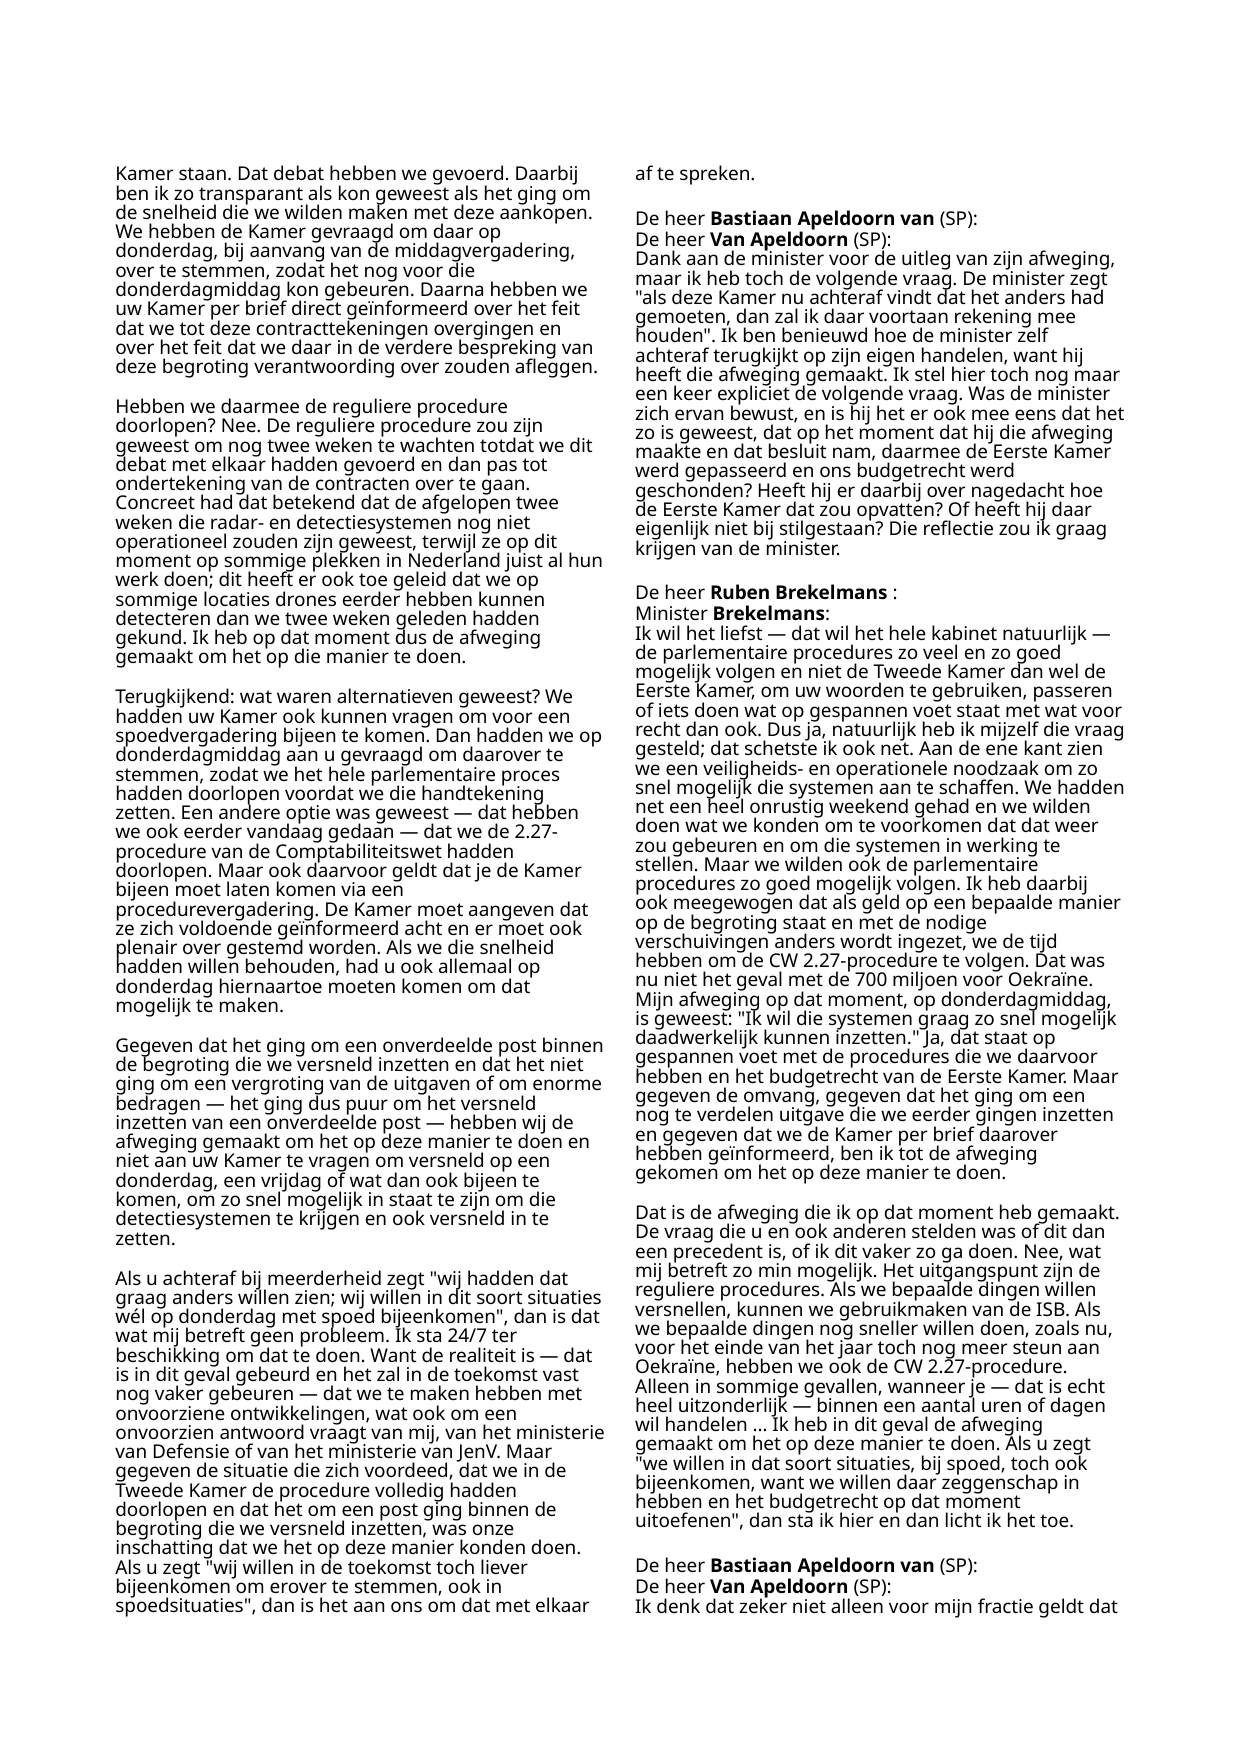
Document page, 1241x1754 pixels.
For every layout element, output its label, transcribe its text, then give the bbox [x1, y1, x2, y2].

text af te spreken. [635, 165, 1125, 184]
text De heer Van Apeldoorn (SP): [635, 231, 1125, 250]
text Gegeven dat het ging om een onverdeelde post binnen de begroting die we versneld inzetten en dat het niet ging om een vergroting van de uitgaven of om enorme bedragen — het ging dus puur om het versneld inzetten van een onverdeelde post — hebben wij de afweging gemaakt om het op deze manier te doen en niet aan uw Kamer te vragen om versneld op een donderdag, een vrijdag of wat dan ook bijeen te komen, om zo snel mogelijk in staat te zijn om die detectiesystemen te krijgen en ook versneld in te zetten. [115, 1037, 605, 1249]
text De heer Van Apeldoorn (SP): [635, 1578, 1125, 1598]
text Terugkijkend: wat waren alternatieven geweest? We hadden uw Kamer ook kunnen vragen om voor een spoedvergadering bijeen te komen. Dan hadden we op donderdagmiddag aan u gevraagd om daarover te stemmen, zodat we het hele parlementaire proces hadden doorlopen voordat we die handtekening zetten. Een andere optie was geweest — dat hebben we ook eerder vandaag gedaan — dat we de 2.27-procedure van de Comptabiliteitswet hadden doorlopen. Maar ook daarvoor geldt dat je de Kamer bijeen moet laten komen via een procedurevergadering. De Kamer moet aangeven dat ze zich voldoende geïnformeerd acht en er moet ook plenair over gestemd worden. Als we die snelheid hadden willen behouden, had u ook allemaal op donderdag hiernaartoe moeten komen om dat mogelijk te maken. [115, 688, 605, 1016]
text Dat is de afweging die ik op dat moment heb gemaakt. De vraag die u en ook anderen stelden was of dit dan een precedent is, of ik dit vaker zo ga doen. Nee, wat mij betreft zo min mogelijk. Het uitgangspunt zijn de reguliere procedures. Als we bepaalde dingen willen versnellen, kunnen we gebruikmaken van de ISB. Als we bepaalde dingen nog sneller willen doen, zoals nu, voor het einde van het jaar toch nog meer steun aan Oekraïne, hebben we ook de CW 2.27-procedure. Alleen in sommige gevallen, wanneer je — dat is echt heel uitzonderlijk — binnen een aantal uren of dagen wil handelen … Ik heb in dit geval de afweging gemaakt om het op deze manier te doen. Als u zegt "we willen in dat soort situaties, bij spoed, toch ook bijeenkomen, want we willen daar zeggenschap in hebben en het budgetrecht op dat moment uitoefenen", dan sta ik hier en dan licht ik het toe. [635, 1204, 1125, 1532]
text De heer Bastiaan Apeldoorn van (SP): [635, 1553, 1125, 1578]
text De heer Bastiaan Apeldoorn van (SP): [635, 205, 1125, 231]
text Kamer staan. Dat debat hebben we gevoerd. Daarbij ben ik zo transparant als kon geweest als het ging om de snelheid die we wilden maken met deze aankopen. We hebben de Kamer gevraagd om daar op donderdag, bij aanvang van de middagvergadering, over te stemmen, zodat het nog voor die donderdagmiddag kon gebeuren. Daarna hebben we uw Kamer per brief direct geïnformeerd over het feit dat we tot deze contracttekeningen overgingen en over het feit dat we daar in de verdere bespreking van deze begroting verantwoording over zouden afleggen. [115, 165, 605, 377]
text Hebben we daarmee de reguliere procedure doorlopen? Nee. De reguliere procedure zou zijn geweest om nog twee weken te wachten totdat we dit debat met elkaar hadden gevoerd en dan pas tot ondertekening van de contracten over te gaan. Concreet had dat betekend dat de afgelopen twee weken die radar- en detectiesystemen nog niet operationeel zouden zijn geweest, terwijl ze op dit moment op sommige plekken in Nederland juist al hun werk doen; dit heeft er ook toe geleid dat we op sommige locaties drones eerder hebben kunnen detecteren dan we twee weken geleden hadden gekund. Ik heb op dat moment dus de afweging gemaakt om het op die manier te doen. [115, 398, 605, 668]
text Ik denk dat zeker niet alleen voor mijn fractie geldt dat [635, 1598, 1125, 1617]
text Als u achteraf bij meerderheid zegt "wij hadden dat graag anders willen zien; wij willen in dit soort situaties wél op donderdag met spoed bijeenkomen", dan is dat wat mij betreft geen probleem. Ik sta 24/7 ter beschikking om dat te doen. Want de realiteit is — dat is in dit geval gebeurd en het zal in de toekomst vast nog vaker gebeuren — dat we te maken hebben met onvoorziene ontwikkelingen, wat ook om een onvoorzien antwoord vraagt van mij, van het ministerie van Defensie of van het ministerie van JenV. Maar gegeven de situatie die zich voordeed, dat we in de Tweede Kamer de procedure volledig hadden doorlopen en dat het om een post ging binnen de begroting die we versneld inzetten, was onze inschatting dat we het op deze manier konden doen. Als u zegt "wij willen in de toekomst toch liever bijeenkomen om erover te stemmen, ook in spoedsituaties", dan is het aan ons om dat met elkaar [115, 1269, 605, 1616]
text De heer Ruben Brekelmans : [635, 579, 1125, 605]
text Minister Brekelmans: [635, 605, 1125, 624]
text Dank aan de minister voor de uitleg van zijn afweging, maar ik heb toch de volgende vraag. De minister zegt "als deze Kamer nu achteraf vindt dat het anders had gemoeten, dan zal ik daar voortaan rekening mee houden". Ik ben benieuwd hoe de minister zelf achteraf terugkijkt op zijn eigen handelen, want hij heeft die afweging gemaakt. Ik stel hier toch nog maar een keer expliciet de volgende vraag. Was de minister zich ervan bewust, en is hij het er ook mee eens dat het zo is geweest, dat op het moment dat hij die afweging maakte en dat besluit nam, daarmee de Eerste Kamer werd gepasseerd en ons budgetrecht werd geschonden? Heeft hij er daarbij over nagedacht hoe de Eerste Kamer dat zou opvatten? Of heeft hij daar eigenlijk niet bij stilgestaan? Die reflectie zou ik graag krijgen van de minister. [635, 250, 1125, 559]
text Ik wil het liefst — dat wil het hele kabinet natuurlijk — de parlementaire procedures zo veel en zo goed mogelijk volgen en niet de Tweede Kamer dan wel de Eerste Kamer, om uw woorden te gebruiken, passeren of iets doen wat op gespannen voet staat met wat voor recht dan ook. Dus ja, natuurlijk heb ik mijzelf die vraag gesteld; dat schetste ik ook net. Aan de ene kant zien we een veiligheids- en operationele noodzaak om zo snel mogelijk die systemen aan te schaffen. We hadden net een heel onrustig weekend gehad en we wilden doen wat we konden om te voorkomen dat dat weer zou gebeuren en om die systemen in werking te stellen. Maar we wilden ook de parlementaire procedures zo goed mogelijk volgen. Ik heb daarbij ook meegewogen dat als geld op een bepaalde manier op de begroting staat en met de nodige verschuivingen anders wordt ingezet, we de tijd hebben om de CW 2.27-procedure te volgen. Dat was nu niet het geval met de 700 miljoen voor Oekraïne. Mijn afweging op dat moment, op donderdagmiddag, is geweest: "Ik wil die systemen graag zo snel mogelijk daadwerkelijk kunnen inzetten." Ja, dat staat op gespannen voet met de procedures die we daarvoor hebben en het budgetrecht van de Eerste Kamer. Maar gegeven de omvang, gegeven dat het ging om een nog te verdelen uitgave die we eerder gingen inzetten en gegeven dat we de Kamer per brief daarover hebben geïnformeerd, ben ik tot de afweging gekomen om het op deze manier te doen. [635, 624, 1125, 1183]
